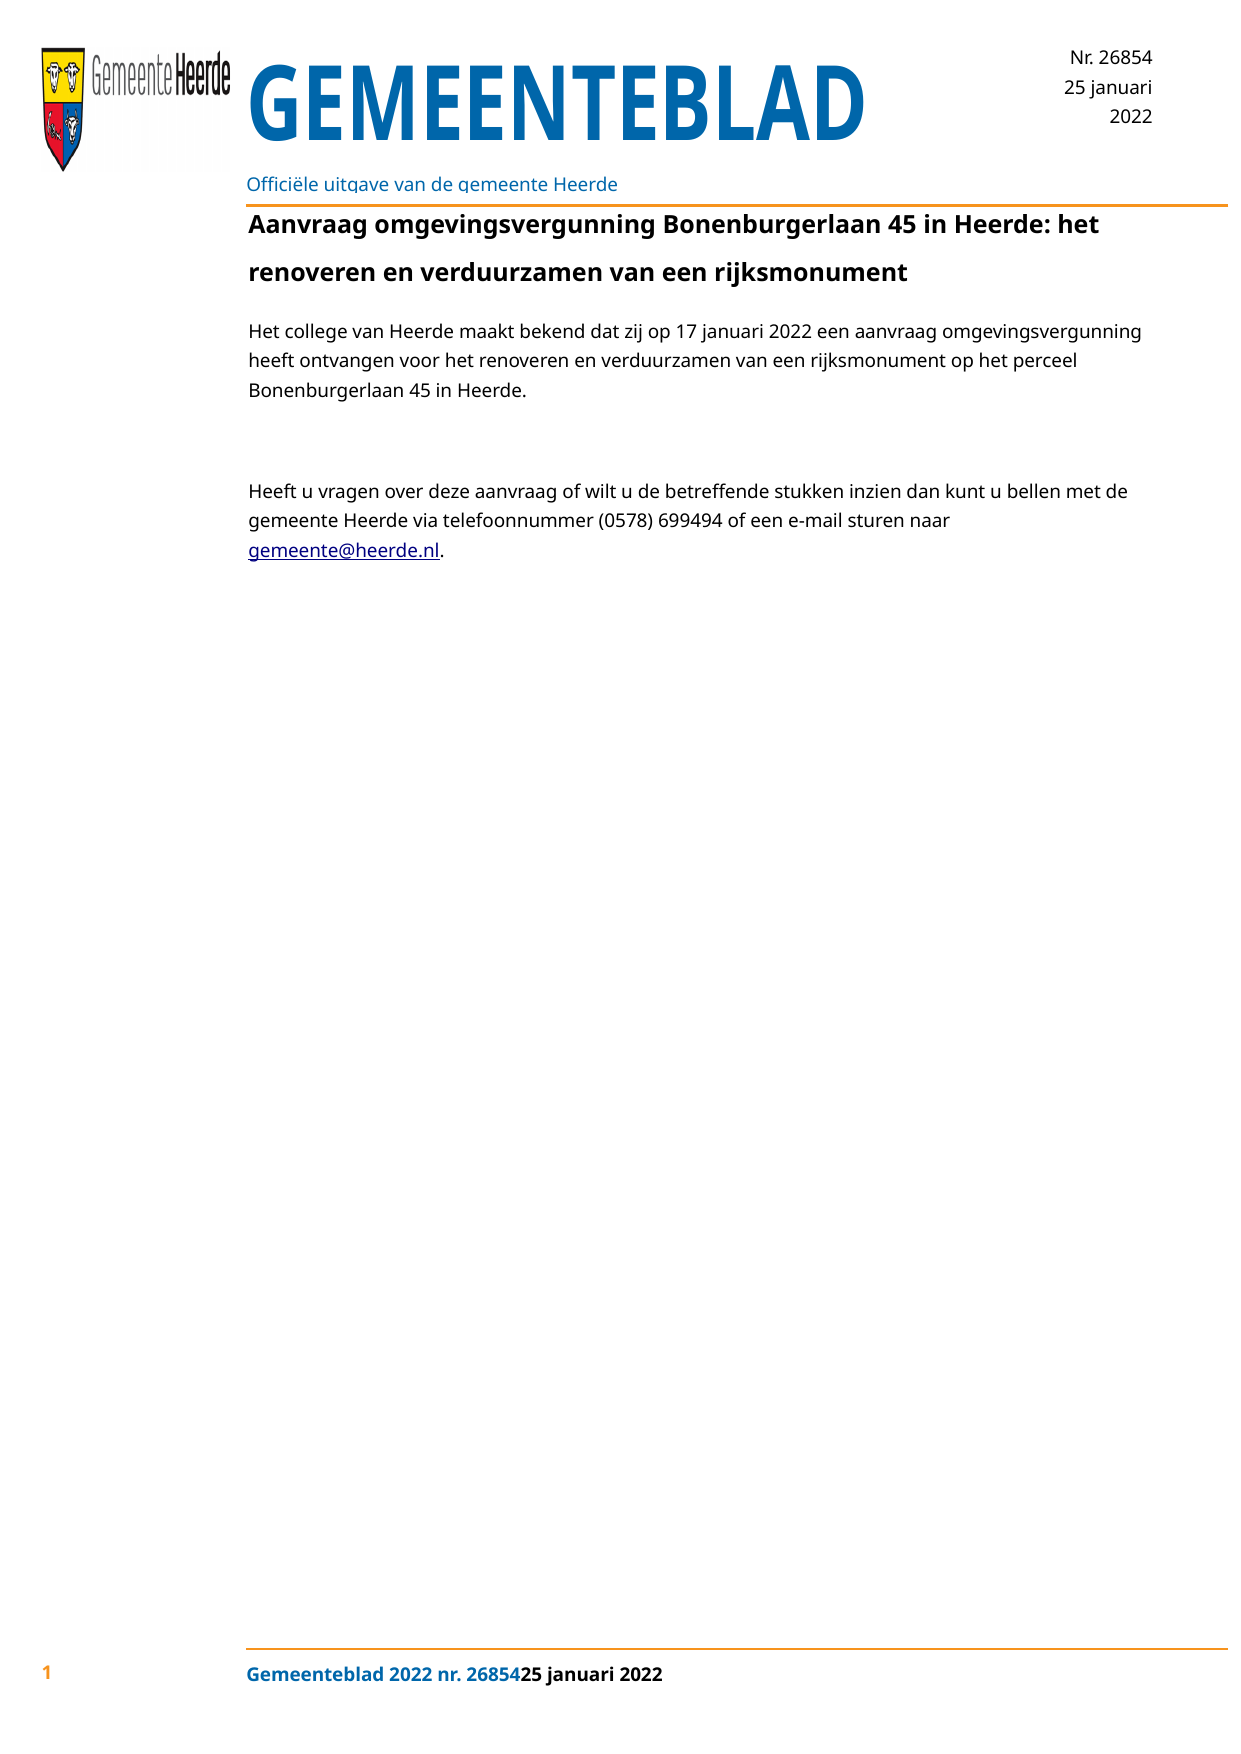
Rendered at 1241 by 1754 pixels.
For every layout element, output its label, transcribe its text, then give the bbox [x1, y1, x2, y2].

text Aanvraag omgevingsvergunning Bonenburgerlaan 45 in Heerde: het renoveren en verduurzamen van een rijksmonument [248, 207, 1152, 288]
picture [41, 47, 231, 172]
text Het college van Heerde maakt bekend dat zij op 17 januari 2022 een aanvraag omgevingsvergunning heeft ontvangen voor het renoveren en verduurzamen van een rijksmonument op het perceel Bonenburgerlaan 45 in Heerde. [248, 318, 1152, 403]
text Heeft u vragen over deze aanvraag of wilt u de betreffende stukken inzien dan kunt u bellen met de gemeente Heerde via telefoonnummer (0578) 699494 of een e-mail sturen naar gemeente@heerde.nl. [248, 478, 1152, 563]
